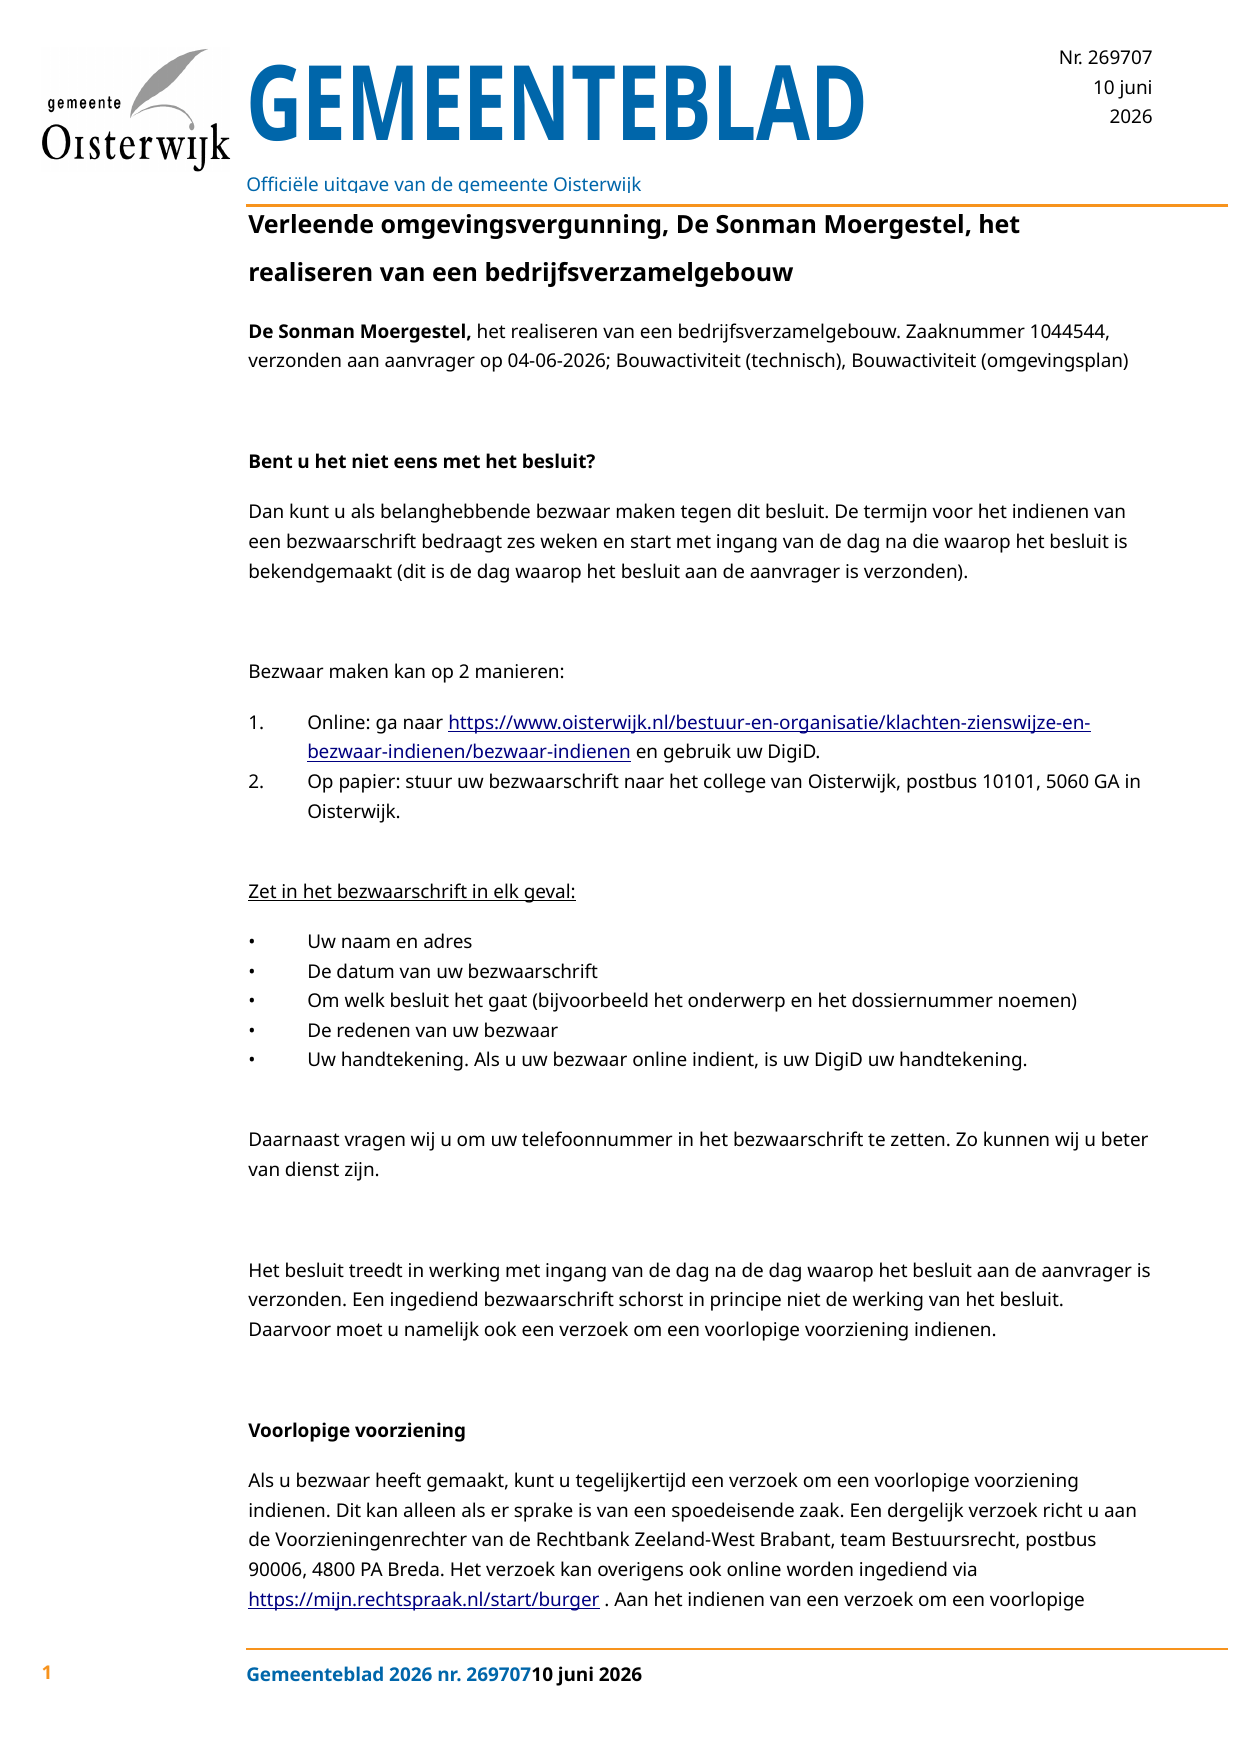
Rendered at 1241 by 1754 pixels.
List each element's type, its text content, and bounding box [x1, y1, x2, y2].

text Verleende omgevingsvergunning, De Sonman Moergestel, het realiseren van een bedrijfsverzamelgebouw [248, 207, 1152, 288]
list Om welk besluit het gaat (bijvoorbeeld het onderwerp en het dossiernummer noemen) [248, 987, 1152, 1013]
list Uw handtekening. Als u uw bezwaar online indient, is uw DigiD uw handtekening. [248, 1047, 1152, 1072]
text Daarnaast vragen wij u om uw telefoonnummer in het bezwaarschrift te zetten. Zo kunnen wij u beter van dienst zijn. [248, 1127, 1152, 1182]
text Het besluit treedt in werking met ingang van de dag na de dag waarop het besluit aan de aanvrager is verzonden. Een ingediend bezwaarschrift schorst in principe niet de werking van het besluit. Daarvoor moet u namelijk ook een verzoek om een voorlopige voorziening indienen. [248, 1257, 1152, 1342]
text De Sonman Moergestel, het realiseren van een bedrijfsverzamelgebouw. Zaaknummer 1044544, verzonden aan aanvrager op 04-06-2026; Bouwactiviteit (technisch), Bouwactiviteit (omgevingsplan) [248, 318, 1152, 373]
picture [41, 47, 231, 172]
text Als u bezwaar heeft gemaakt, kunt u tegelijkertijd een verzoek om een voorlopige voorziening indienen. Dit kan alleen als er sprake is van een spoedeisende zaak. Een dergelijk verzoek richt u aan de Voorzieningenrechter van de Rechtbank Zeeland-West Brabant, team Bestuursrecht, postbus 90006, 4800 PA Breda. Het verzoek kan overigens ook online worden ingediend via https://mijn.rechtspraak.nl/start/burger . Aan het indienen van een verzoek om een voorlopige [248, 1467, 1152, 1612]
list Online: ga naar https://www.oisterwijk.nl/bestuur-en-organisatie/klachten-zienswijze-en-bezwaar-indienen/bezwaar-indienen en gebruik uw DigiD. [248, 709, 1152, 764]
text Bezwaar maken kan op 2 manieren: [248, 659, 1152, 684]
list Op papier: stuur uw bezwaarschrift naar het college van Oisterwijk, postbus 10101, 5060 GA in Oisterwijk. [248, 768, 1152, 824]
text Zet in het bezwaarschrift in elk geval: [248, 878, 1152, 904]
text Voorlopige voorziening [248, 1417, 1152, 1443]
text Bent u het niet eens met het besluit? [248, 448, 1152, 474]
text Dan kunt u als belanghebbende bezwaar maken tegen dit besluit. De termijn voor het indienen van een bezwaarschrift bedraagt zes weken en start met ingang van de dag na die waarop het besluit is bekendgemaakt (dit is de dag waarop het besluit aan de aanvrager is verzonden). [248, 499, 1152, 584]
list Uw naam en adres [248, 928, 1152, 954]
list De datum van uw bezwaarschrift [248, 958, 1152, 984]
list De redenen van uw bezwaar [248, 1017, 1152, 1043]
